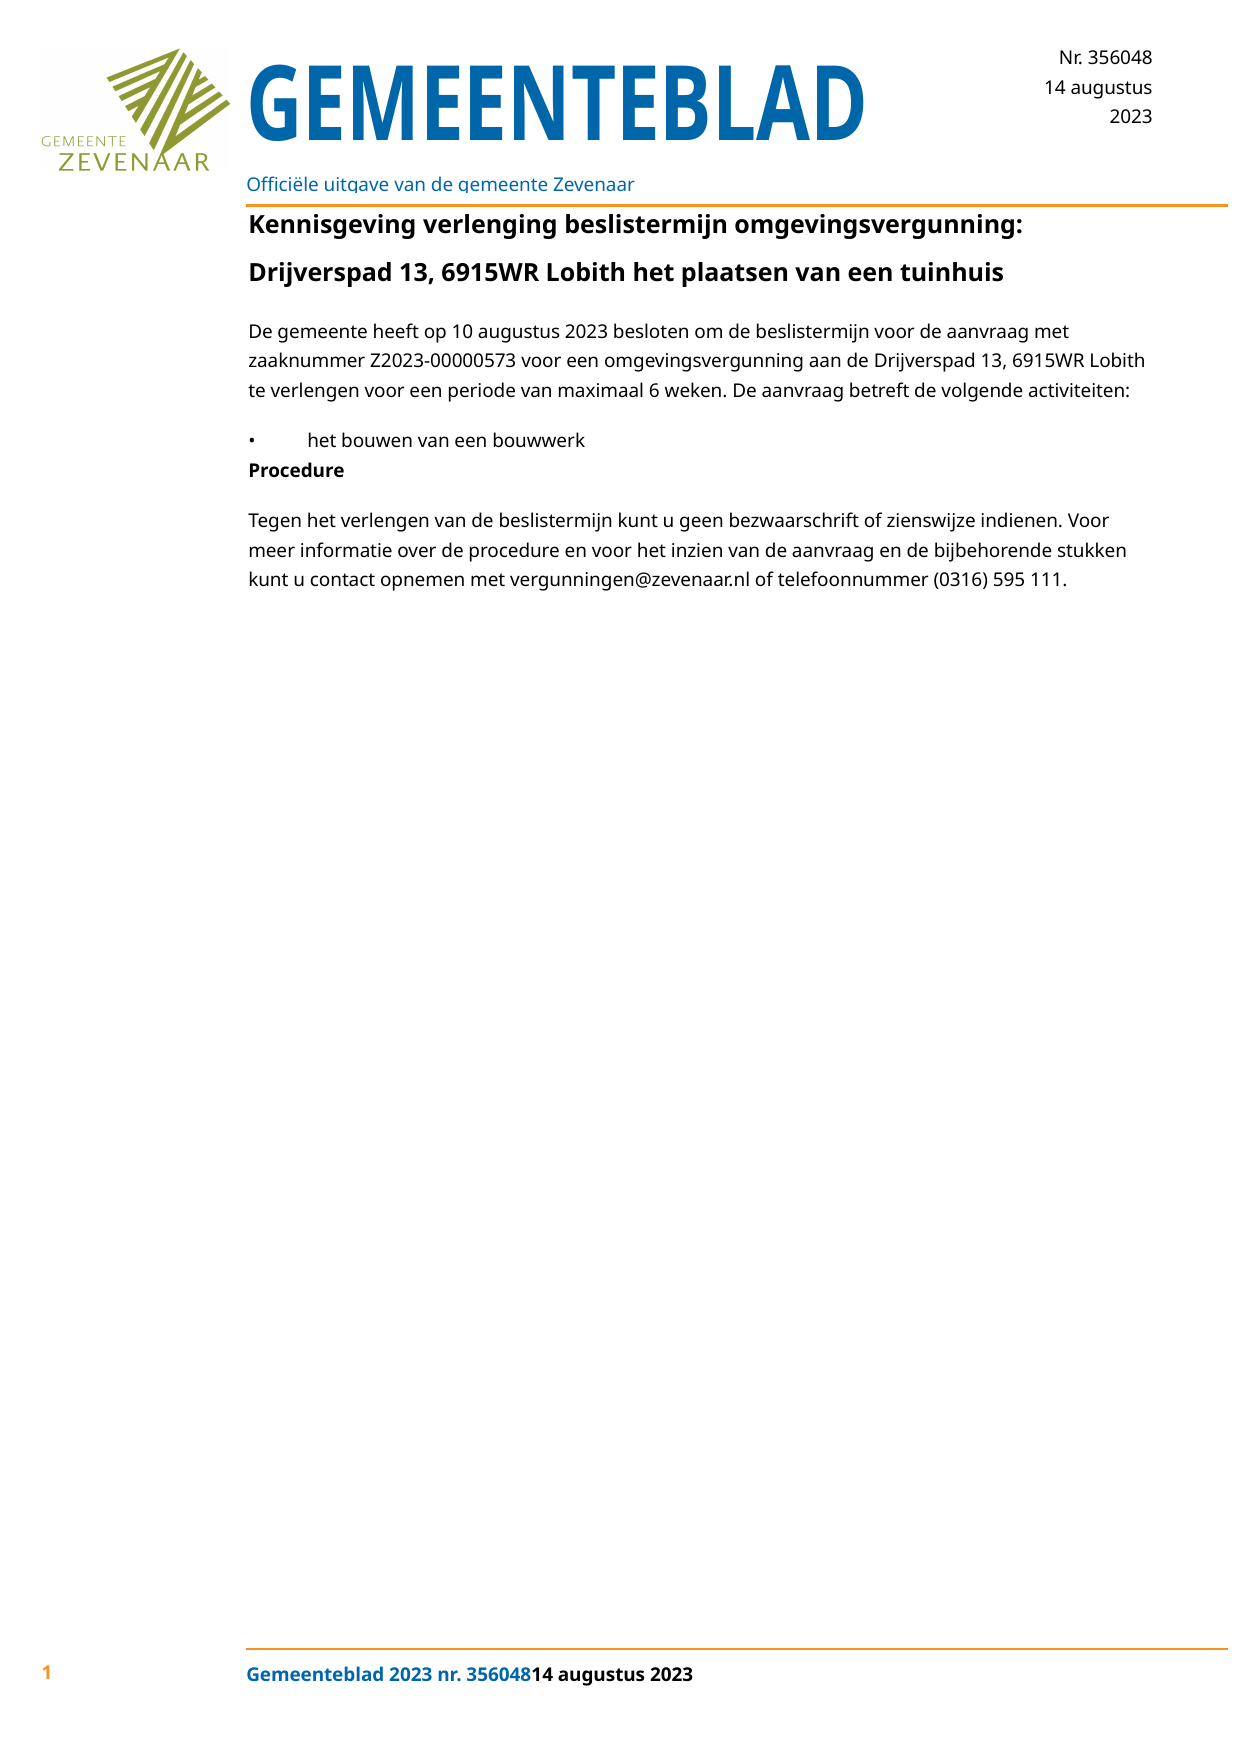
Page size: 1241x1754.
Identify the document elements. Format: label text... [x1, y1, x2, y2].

picture [41, 47, 231, 172]
text De gemeente heeft op 10 augustus 2023 besloten om de beslistermijn voor de aanvraag met zaaknummer Z2023-00000573 voor een omgevingsvergunning aan de Drijverspad 13, 6915WR Lobith te verlengen voor een periode van maximaal 6 weken. De aanvraag betreft de volgende activiteiten: [248, 318, 1152, 403]
text Kennisgeving verlenging beslistermijn omgevingsvergunning: Drijverspad 13, 6915WR Lobith het plaatsen van een tuinhuis [248, 207, 1152, 288]
list het bouwen van een bouwwerk [248, 427, 1152, 453]
text Tegen het verlengen van de beslistermijn kunt u geen bezwaarschrift of zienswijze indienen. Voor meer informatie over de procedure en voor het inzien van de aanvraag en de bijbehorende stukken kunt u contact opnemen met vergunningen@zevenaar.nl of telefoonnummer (0316) 595 111. [248, 507, 1152, 592]
text Procedure [248, 457, 1152, 483]
